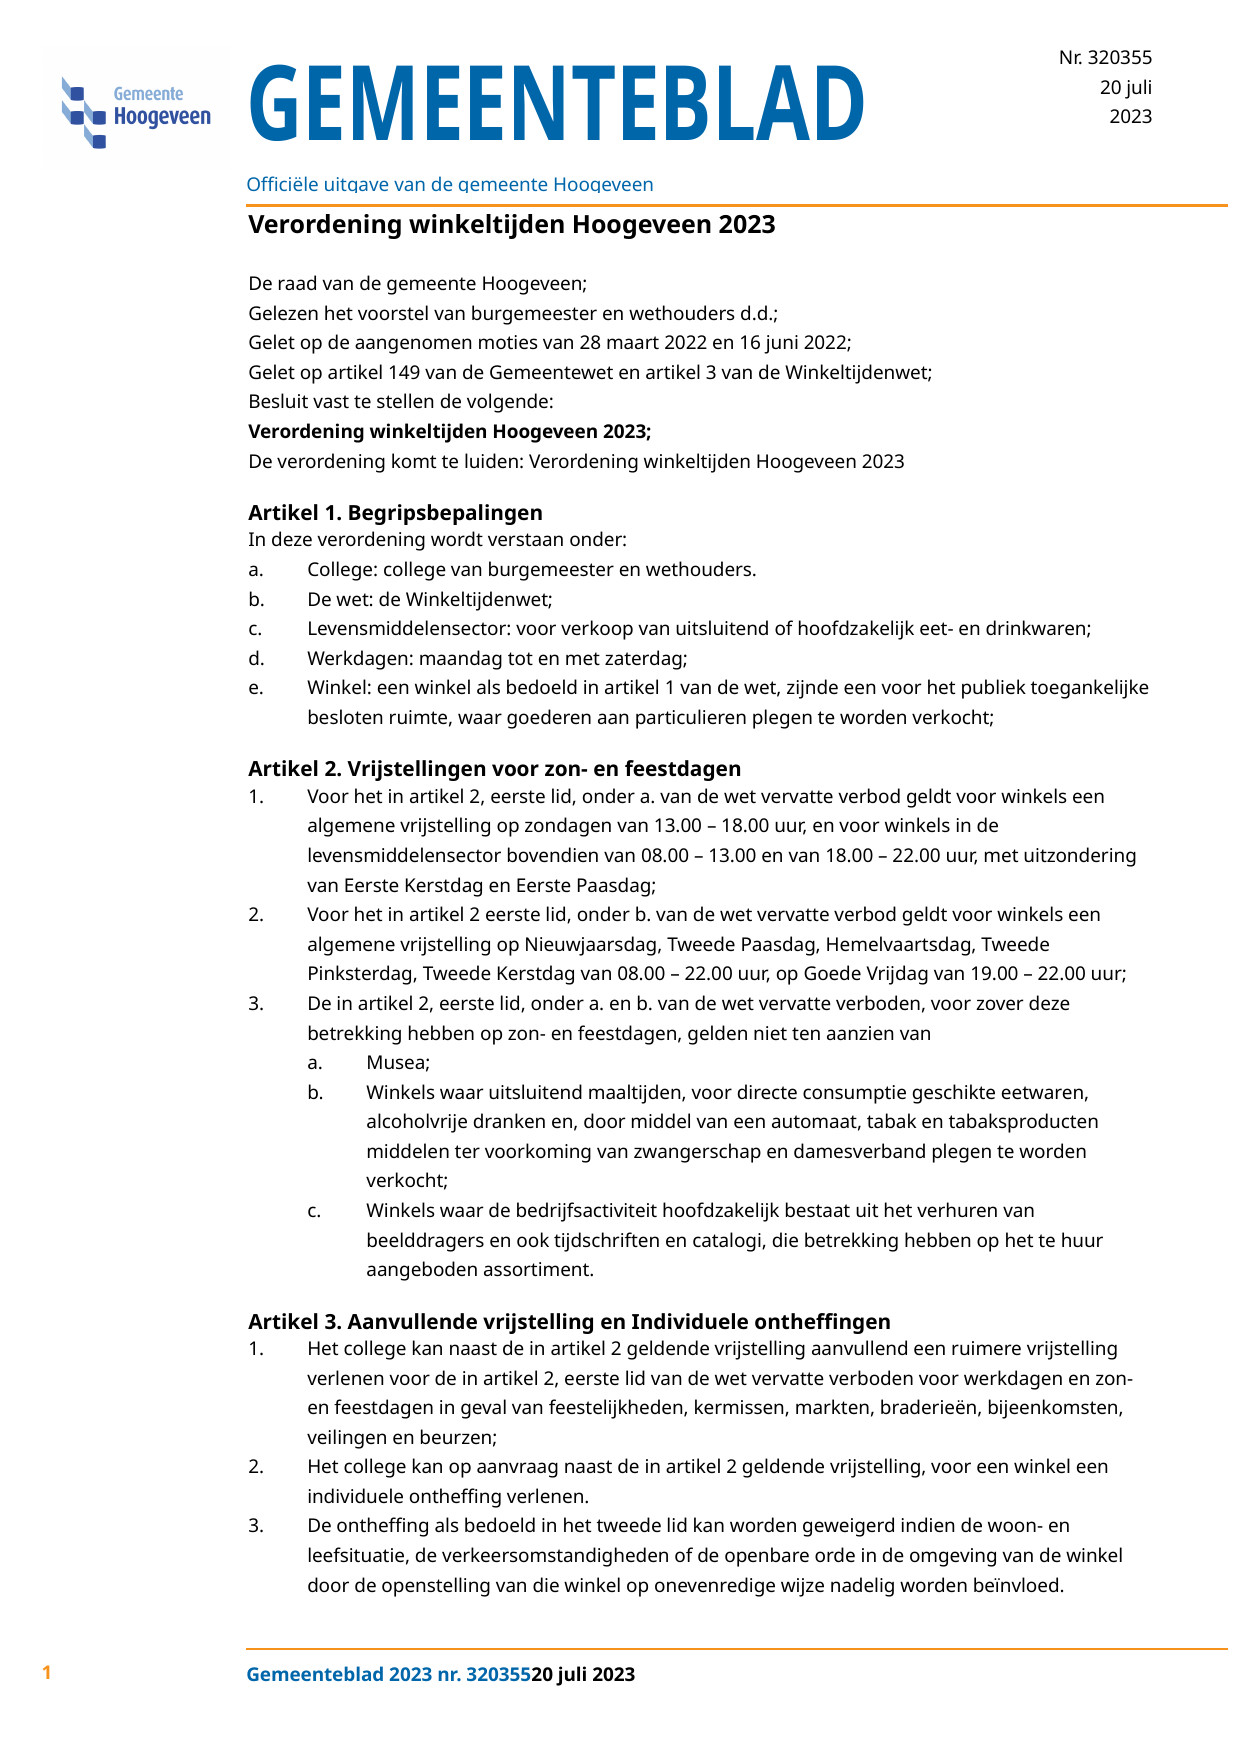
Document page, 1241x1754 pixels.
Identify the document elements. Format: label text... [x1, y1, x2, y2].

list De ontheffing als bedoeld in het tweede lid kan worden geweigerd indien de woon- en leefsituatie, de verkeersomstandigheden of de openbare orde in de omgeving van de winkel door de openstelling van die winkel op onevenredige wijze nadelig worden beïnvloed. [248, 1513, 1152, 1598]
text De verordening komt te luiden: Verordening winkeltijden Hoogeveen 2023 [248, 448, 1152, 473]
list Voor het in artikel 2, eerste lid, onder a. van de wet vervatte verbod geldt voor winkels een algemene vrijstelling op zondagen van 13.00 – 18.00 uur, en voor winkels in de levensmiddelensector bovendien van 08.00 – 13.00 en van 18.00 – 22.00 uur, met uitzondering van Eerste Kerstdag en Eerste Paasdag; [248, 783, 1152, 897]
text Gelet op de aangenomen moties van 28 maart 2022 en 16 juni 2022; [248, 329, 1152, 355]
list Voor het in artikel 2 eerste lid, onder b. van de wet vervatte verbod geldt voor winkels een algemene vrijstelling op Nieuwjaarsdag, Tweede Paasdag, Hemelvaartsdag, Tweede Pinksterdag, Tweede Kerstdag van 08.00 – 22.00 uur, op Goede Vrijdag van 19.00 – 22.00 uur; [248, 901, 1152, 986]
list Het college kan naast de in artikel 2 geldende vrijstelling aanvullend een ruimere vrijstelling verlenen voor de in artikel 2, eerste lid van de wet vervatte verboden voor werkdagen en zon- en feestdagen in geval van feestelijkheden, kermissen, markten, braderieën, bijeenkomsten, veilingen en beurzen; [248, 1335, 1152, 1450]
list Winkels waar uitsluitend maaltijden, voor directe consumptie geschikte eetwaren, alcoholvrije dranken en, door middel van een automaat, tabak en tabaksproducten middelen ter voorkoming van zwangerschap en damesverband plegen te worden verkocht; [307, 1079, 1152, 1193]
list Het college kan op aanvraag naast de in artikel 2 geldende vrijstelling, voor een winkel een individuele ontheffing verlenen. [248, 1453, 1152, 1509]
list Levensmiddelensector: voor verkoop van uitsluitend of hoofdzakelijk eet- en drinkwaren; [248, 615, 1152, 641]
text Verordening winkeltijden Hoogeveen 2023; [248, 418, 1152, 444]
list Winkel: een winkel als bedoeld in artikel 1 van de wet, zijnde een voor het publiek toegankelijke besloten ruimte, waar goederen aan particulieren plegen te worden verkocht; [248, 674, 1152, 730]
list De in artikel 2, eerste lid, onder a. en b. van de wet vervatte verboden, voor zover deze betrekking hebben op zon- en feestdagen, gelden niet ten aanzien van [248, 990, 1152, 1045]
list Werkdagen: maandag tot en met zaterdag; [248, 645, 1152, 671]
text In deze verordening wordt verstaan onder: [248, 527, 1152, 552]
text Gelezen het voorstel van burgemeester en wethouders d.d.; [248, 300, 1152, 326]
text Gelet op artikel 149 van de Gemeentewet en artikel 3 van de Winkeltijdenwet; [248, 359, 1152, 385]
text Artikel 3. Aanvullende vrijstelling en Individuele ontheffingen [248, 1307, 1152, 1335]
text De raad van de gemeente Hoogeveen; [248, 270, 1152, 296]
picture [41, 47, 231, 172]
text Artikel 2. Vrijstellingen voor zon- en feestdagen [248, 754, 1152, 783]
text Verordening winkeltijden Hoogeveen 2023 [248, 207, 1152, 241]
list De wet: de Winkeltijdenwet; [248, 586, 1152, 612]
text Artikel 1. Begripsbepalingen [248, 498, 1152, 527]
list College: college van burgemeester en wethouders. [248, 556, 1152, 582]
text Besluit vast te stellen de volgende: [248, 389, 1152, 414]
list Musea; [307, 1049, 1152, 1075]
list Winkels waar de bedrijfsactiviteit hoofdzakelijk bestaat uit het verhuren van beelddragers en ook tijdschriften en catalogi, die betrekking hebben op het te huur aangeboden assortiment. [307, 1197, 1152, 1282]
